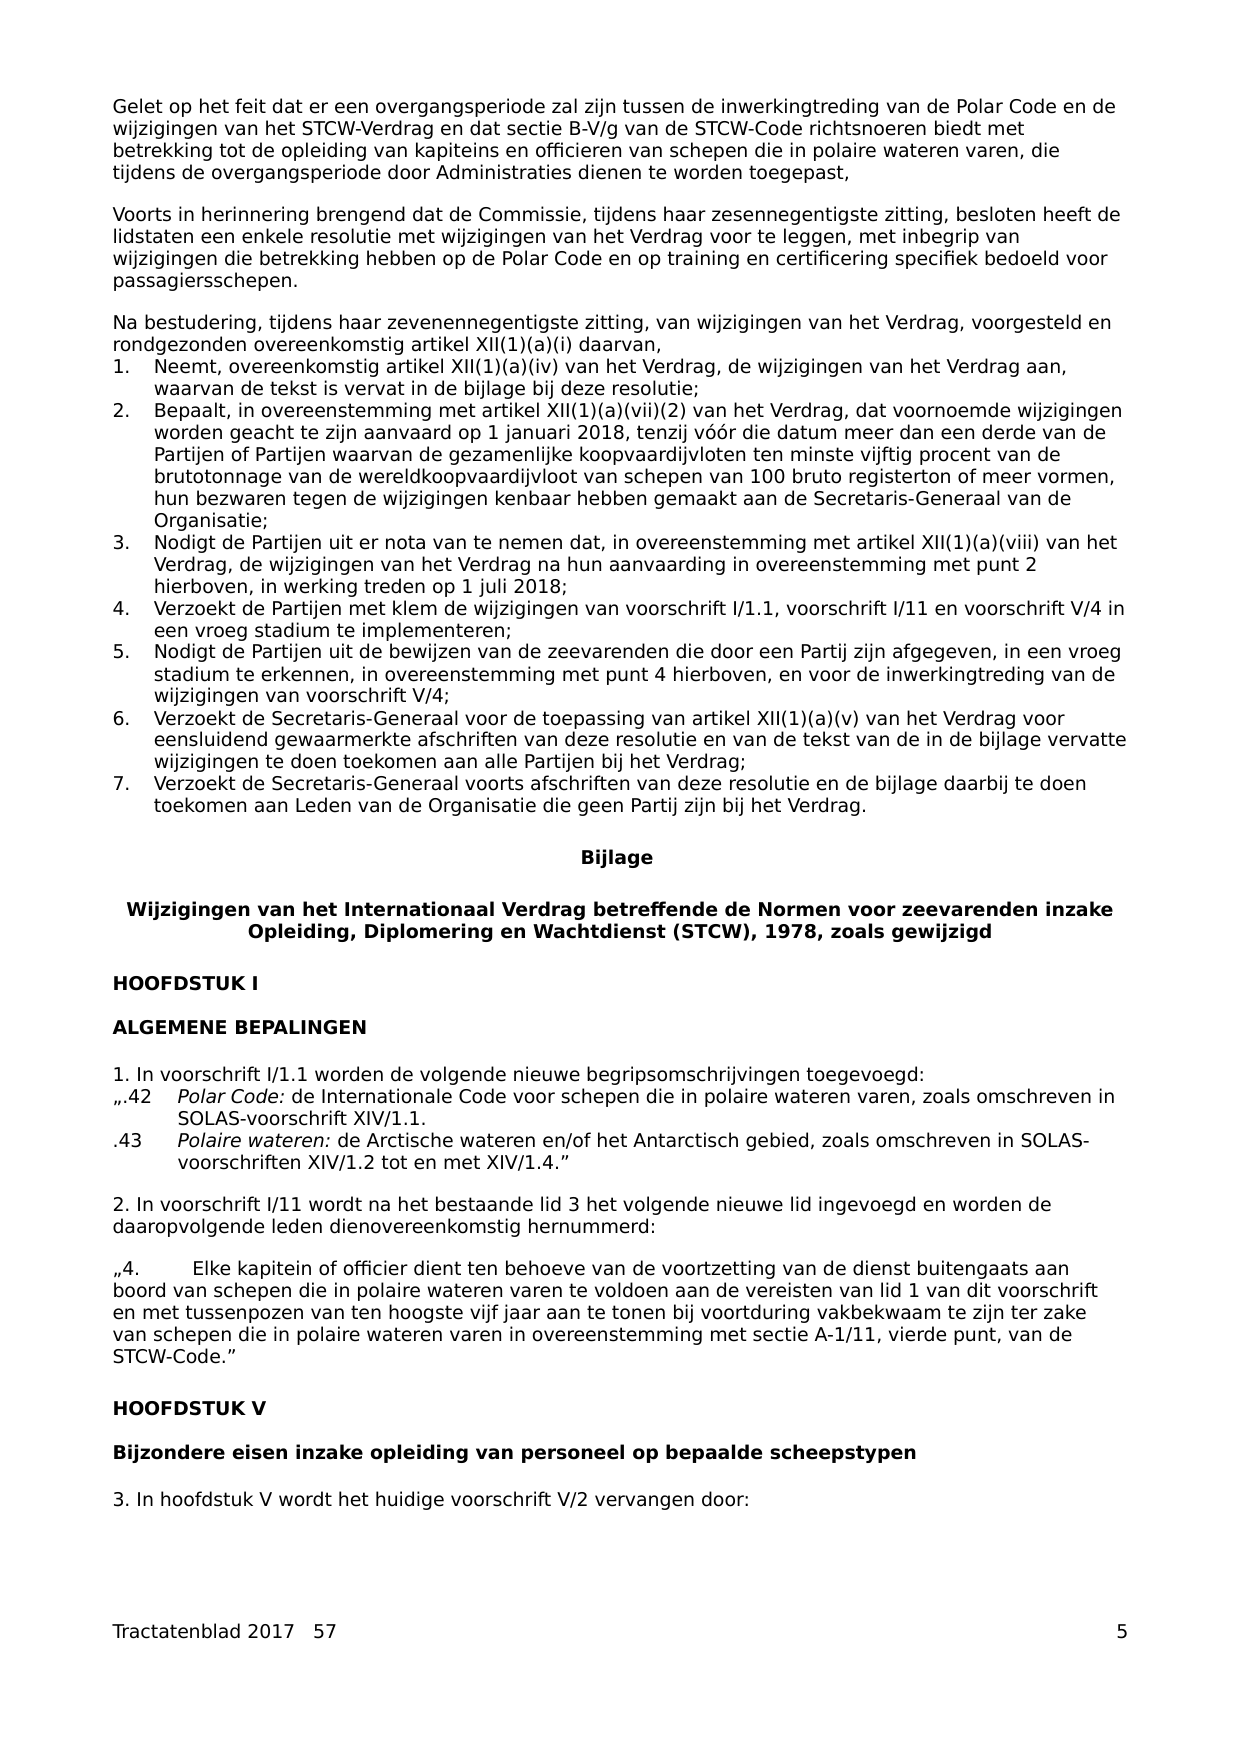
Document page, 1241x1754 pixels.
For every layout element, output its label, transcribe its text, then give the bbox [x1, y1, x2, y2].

subtitle HOOFDSTUK V Bijzondere eisen inzake opleiding van personeel op bepaalde scheepstypen [112, 1398, 1128, 1464]
text Voorts in herinnering brengend dat de Commissie, tijdens haar zesennegentigste zitting, besloten heeft de lidstaten een enkele resolutie met wijzigingen van het Verdrag voor te leggen, met inbegrip van wijzigingen die betrekking hebben op de Polar Code en op training en certificering specifiek bedoeld voor passagiersschepen. [112, 204, 1128, 292]
text Gelet op het feit dat er een overgangsperiode zal zijn tussen de inwerkingtreding van de Polar Code en de wijzigingen van het STCW-Verdrag en dat sectie B-V/g van de STCW-Code richtsnoeren biedt met betrekking tot de opleiding van kapiteins en officieren van schepen die in polaire wateren varen, die tijdens de overgangsperiode door Administraties dienen te worden toegepast, [112, 96, 1128, 184]
text 2. Bepaalt, in overeenstemming met artikel XII(1)(a)(vii)(2) van het Verdrag, dat voornoemde wijzigingen worden geacht te zijn aanvaard op 1 januari 2018, tenzij vóór die datum meer dan een derde van de Partijen of Partijen waarvan de gezamenlijke koopvaardijvloten ten minste vijftig procent van de brutotonnage van de wereldkoopvaardijvloot van schepen van 100 bruto registerton of meer vormen, hun bezwaren tegen de wijzigingen kenbaar hebben gemaakt aan de Secretaris-Generaal van de Organisatie; [112, 400, 1128, 532]
subtitle Bijlage [112, 847, 1128, 869]
text 4. Verzoekt de Partijen met klem de wijzigingen van voorschrift I/1.1, voorschrift I/11 en voorschrift V/4 in een vroeg stadium te implementeren; [112, 597, 1128, 641]
text 5. Nodigt de Partijen uit de bewijzen van de zeevarenden die door een Partij zijn afgegeven, in een vroeg stadium te erkennen, in overeenstemming met punt 4 hierboven, en voor de inwerkingtreding van de wijzigingen van voorschrift V/4; [112, 641, 1128, 707]
subtitle Wijzigingen van het Internationaal Verdrag betreffende de Normen voor zeevarenden inzake Opleiding, Diplomering en Wachtdienst (STCW), 1978, zoals gewijzigd [112, 899, 1128, 943]
text Na bestudering, tijdens haar zevenennegentigste zitting, van wijzigingen van het Verdrag, voorgesteld en rondgezonden overeenkomstig artikel XII(1)(a)(i) daarvan, [112, 312, 1128, 356]
text „4. Elke kapitein of officier dient ten behoeve van de voortzetting van de dienst buitengaats aan boord van schepen die in polaire wateren varen te voldoen aan de vereisten van lid 1 van dit voorschrift en met tussenpozen van ten hoogste vijf jaar aan te tonen bij voortduring vakbekwaam te zijn ter zake van schepen die in polaire wateren varen in overeenstemming met sectie A-1/11, vierde punt, van de STCW-Code.” [112, 1258, 1128, 1368]
text 6. Verzoekt de Secretaris-Generaal voor de toepassing van artikel XII(1)(a)(v) van het Verdrag voor eensluidend gewaarmerkte afschriften van deze resolutie en van de tekst van de in de bijlage vervatte wijzigingen te doen toekomen aan alle Partijen bij het Verdrag; [112, 707, 1128, 773]
text 2. In voorschrift I/11 wordt na het bestaande lid 3 het volgende nieuwe lid ingevoegd en worden de daaropvolgende leden dienovereenkomstig hernummerd: [112, 1194, 1128, 1238]
text „.42 Polar Code: de Internationale Code voor schepen die in polaire wateren varen, zoals omschreven in SOLAS-voorschrift XIV/1.1. [112, 1086, 1128, 1130]
text 1. In voorschrift I/1.1 worden de volgende nieuwe begripsomschrijvingen toegevoegd: [112, 1064, 1128, 1086]
text 7. Verzoekt de Secretaris-Generaal voorts afschriften van deze resolutie en de bijlage daarbij te doen toekomen aan Leden van de Organisatie die geen Partij zijn bij het Verdrag. [112, 773, 1128, 817]
text .43 Polaire wateren: de Arctische wateren en/of het Antarctisch gebied, zoals omschreven in SOLAS-voorschriften XIV/1.2 tot en met XIV/1.4.” [112, 1130, 1128, 1174]
text 3. In hoofdstuk V wordt het huidige voorschrift V/2 vervangen door: [112, 1489, 1128, 1511]
text 1. Neemt, overeenkomstig artikel XII(1)(a)(iv) van het Verdrag, de wijzigingen van het Verdrag aan, waarvan de tekst is vervat in de bijlage bij deze resolutie; [112, 356, 1128, 400]
text 3. Nodigt de Partijen uit er nota van te nemen dat, in overeenstemming met artikel XII(1)(a)(viii) van het Verdrag, de wijzigingen van het Verdrag na hun aanvaarding in overeenstemming met punt 2 hierboven, in werking treden op 1 juli 2018; [112, 532, 1128, 597]
subtitle HOOFDSTUK I ALGEMENE BEPALINGEN [112, 973, 1128, 1039]
